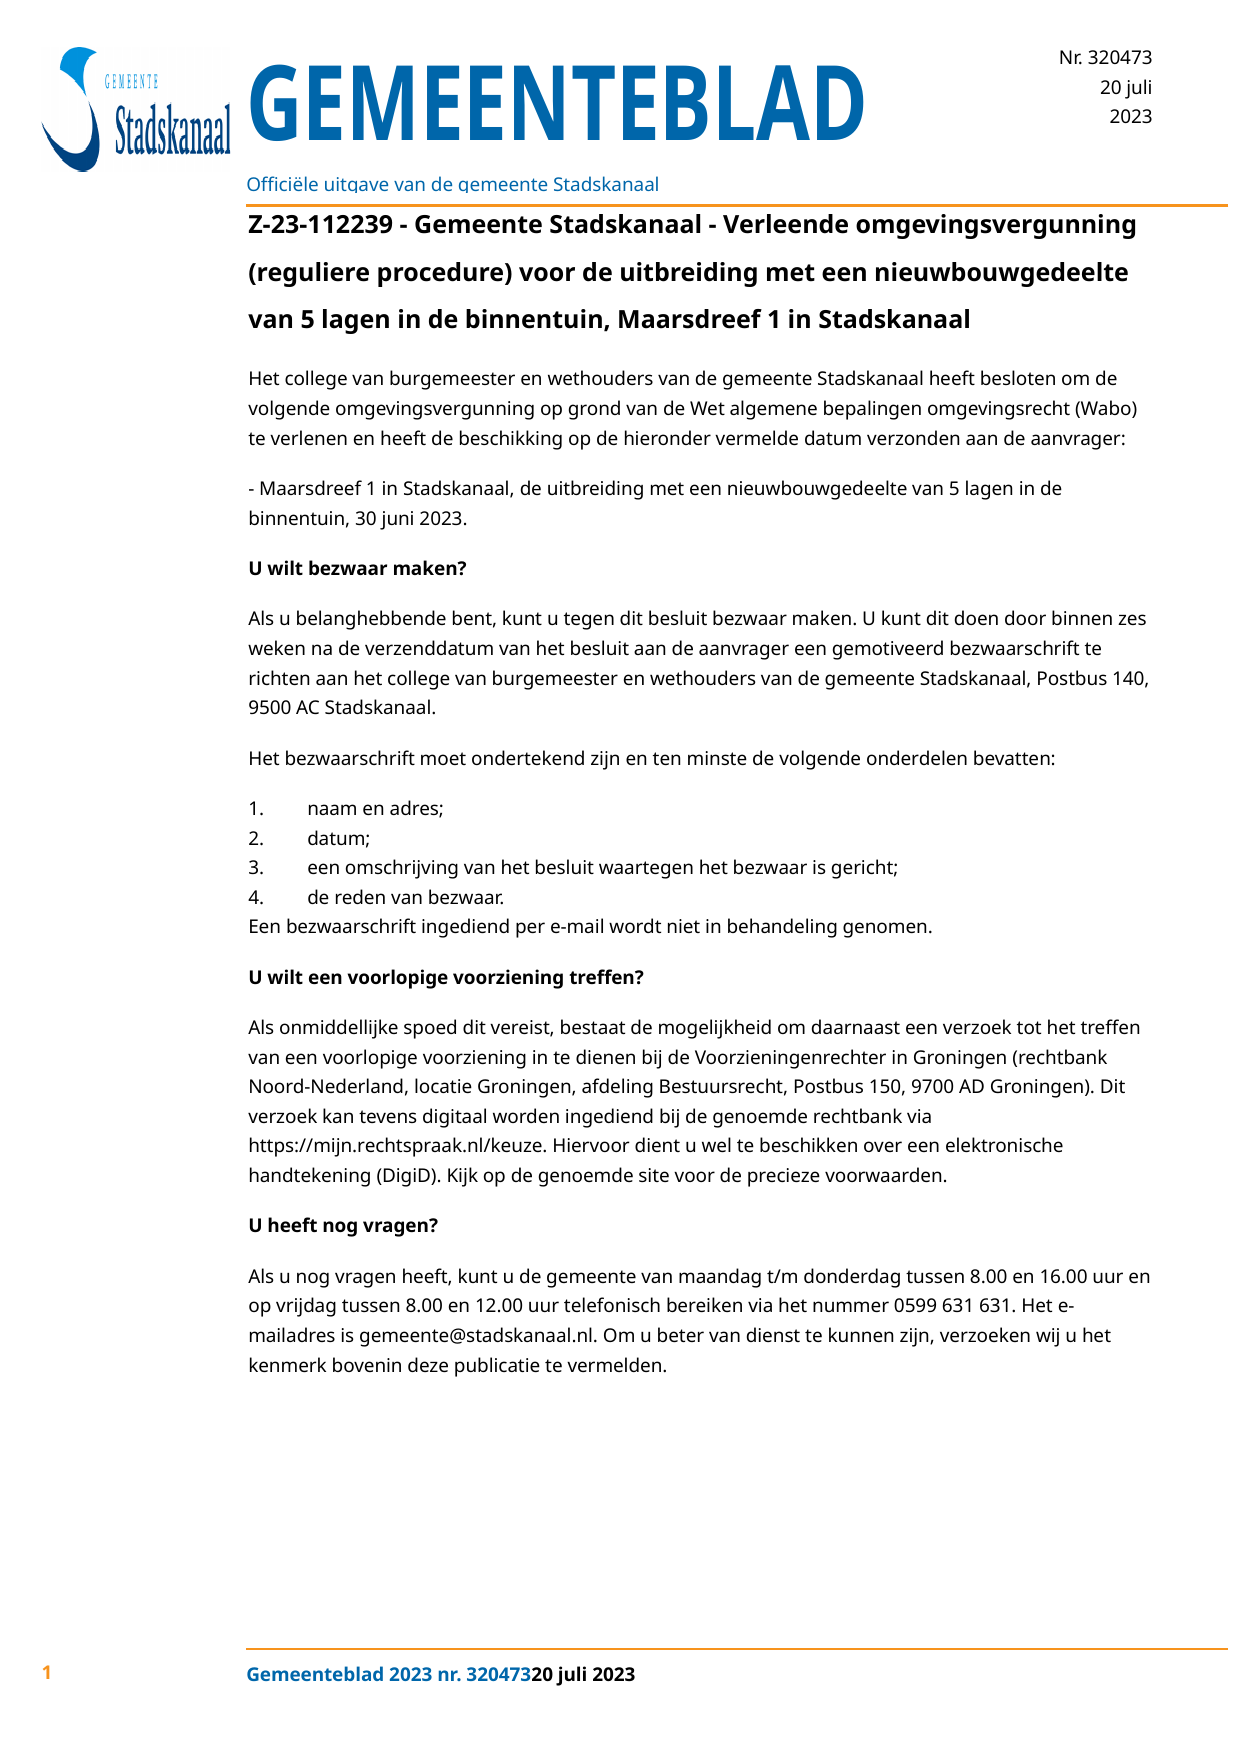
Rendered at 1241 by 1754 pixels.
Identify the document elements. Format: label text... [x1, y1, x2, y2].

text U wilt een voorlopige voorziening treffen? [248, 964, 1152, 989]
list een omschrijving van het besluit waartegen het bezwaar is gericht; [248, 854, 1152, 880]
list naam en adres; [248, 795, 1152, 821]
text Het bezwaarschrift moet ondertekend zijn en ten minste de volgende onderdelen bevatten: [248, 745, 1152, 770]
text Als u belanghebbende bent, kunt u tegen dit besluit bezwaar maken. U kunt dit doen door binnen zes weken na de verzenddatum van het besluit aan de aanvrager een gemotiveerd bezwaarschrift te richten aan het college van burgemeester en wethouders van de gemeente Stadskanaal, Postbus 140, 9500 AC Stadskanaal. [248, 606, 1152, 720]
text Z-23-112239 - Gemeente Stadskanaal - Verleende omgevingsvergunning (reguliere procedure) voor de uitbreiding met een nieuwbouwgedeelte van 5 lagen in de binnentuin, Maarsdreef 1 in Stadskanaal [248, 207, 1152, 336]
list datum; [248, 825, 1152, 850]
text Het college van burgemeester en wethouders van de gemeente Stadskanaal heeft besloten om de volgende omgevingsvergunning op grond van de Wet algemene bepalingen omgevingsrecht (Wabo) te verlenen en heeft de beschikking op de hieronder vermelde datum verzonden aan de aanvrager: [248, 366, 1152, 450]
text - Maarsdreef 1 in Stadskanaal, de uitbreiding met een nieuwbouwgedeelte van 5 lagen in de binnentuin, 30 juni 2023. [248, 475, 1152, 530]
text U wilt bezwaar maken? [248, 555, 1152, 581]
text U heeft nog vragen? [248, 1213, 1152, 1238]
text Als u nog vragen heeft, kunt u de gemeente van maandag t/m donderdag tussen 8.00 en 16.00 uur en op vrijdag tussen 8.00 en 12.00 uur telefonisch bereiken via het nummer 0599 631 631. Het e-mailadres is gemeente@stadskanaal.nl. Om u beter van dienst te kunnen zijn, verzoeken wij u het kenmerk bovenin deze publicatie te vermelden. [248, 1263, 1152, 1377]
text Als onmiddellijke spoed dit vereist, bestaat de mogelijkheid om daarnaast een verzoek tot het treffen van een voorlopige voorziening in te dienen bij de Voorzieningenrechter in Groningen (rechtbank Noord-Nederland, locatie Groningen, afdeling Bestuursrecht, Postbus 150, 9700 AD Groningen). Dit verzoek kan tevens digitaal worden ingediend bij de genoemde rechtbank via https://mijn.rechtspraak.nl/keuze. Hiervoor dient u wel te beschikken over een elektronische handtekening (DigiD). Kijk op de genoemde site voor de precieze voorwaarden. [248, 1014, 1152, 1188]
picture [41, 47, 231, 172]
list de reden van bezwaar. [248, 884, 1152, 909]
text Een bezwaarschrift ingediend per e-mail wordt niet in behandeling genomen. [248, 913, 1152, 939]
